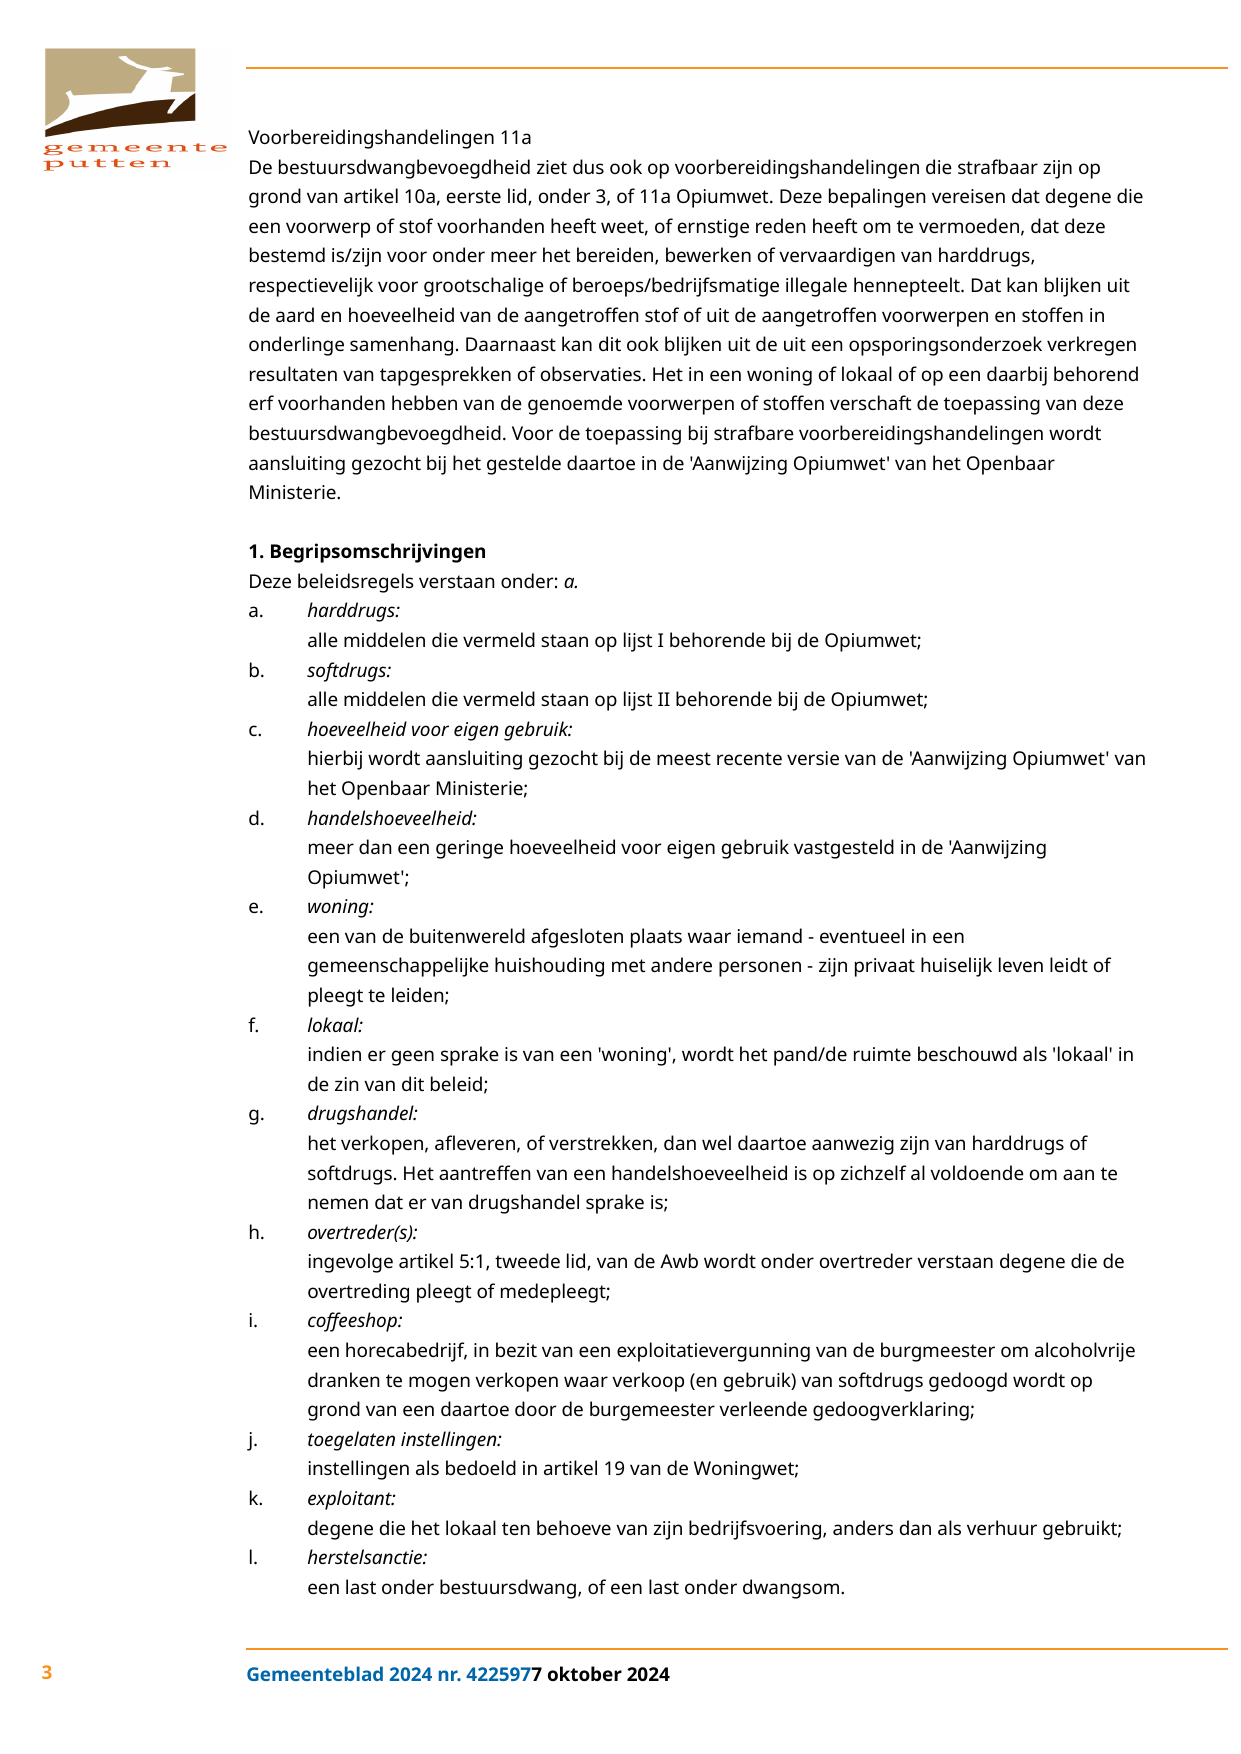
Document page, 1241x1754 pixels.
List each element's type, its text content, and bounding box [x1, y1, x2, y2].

text Voorbereidingshandelingen 11a [248, 124, 1152, 150]
list indien er geen sprake is van een 'woning', wordt het pand/de ruimte beschouwd als 'lokaal' in de zin van dit beleid; [248, 1041, 1152, 1097]
list instellingen als bedoeld in artikel 19 van de Woningwet; [248, 1456, 1152, 1481]
list drugshandel: [248, 1101, 1152, 1126]
list harddrugs: [248, 598, 1152, 623]
list overtreder(s): [248, 1219, 1152, 1245]
list coffeeshop: [248, 1308, 1152, 1333]
list ingevolge artikel 5:1, tweede lid, van de Awb wordt onder overtreder verstaan degene die de overtreding pleegt of medepleegt; [248, 1248, 1152, 1304]
list softdrugs: [248, 657, 1152, 683]
list hoeveelheid voor eigen gebruik: [248, 716, 1152, 742]
picture [41, 47, 231, 172]
list woning: [248, 893, 1152, 919]
list alle middelen die vermeld staan op lijst I behorende bij de Opiumwet; [248, 627, 1152, 653]
list handelshoeveelheid: [248, 805, 1152, 831]
list een van de buitenwereld afgesloten plaats waar iemand - eventueel in een gemeenschappelijke huishouding met andere personen - zijn privaat huiselijk leven leidt of pleegt te leiden; [248, 923, 1152, 1008]
text 1. Begripsomschrijvingen [248, 538, 1152, 564]
list een horecabedrijf, in bezit van een exploitatievergunning van de burgmeester om alcoholvrije dranken te mogen verkopen waar verkoop (en gebruik) van softdrugs gedoogd wordt op grond van een daartoe door de burgemeester verleende gedoogverklaring; [248, 1337, 1152, 1422]
list een last onder bestuursdwang, of een last onder dwangsom. [248, 1574, 1152, 1600]
list lokaal: [248, 1012, 1152, 1038]
list alle middelen die vermeld staan op lijst II behorende bij de Opiumwet; [248, 686, 1152, 712]
list het verkopen, afleveren, of verstrekken, dan wel daartoe aanwezig zijn van harddrugs of softdrugs. Het aantreffen van een handelshoeveelheid is op zichzelf al voldoende om aan te nemen dat er van drugshandel sprake is; [248, 1130, 1152, 1215]
list meer dan een geringe hoeveelheid voor eigen gebruik vastgesteld in de 'Aanwijzing Opiumwet'; [248, 834, 1152, 890]
list herstelsanctie: [248, 1544, 1152, 1570]
text Deze beleidsregels verstaan onder: a. [248, 568, 1152, 594]
list degene die het lokaal ten behoeve van zijn bedrijfsvoering, anders dan als verhuur gebruikt; [248, 1515, 1152, 1541]
list exploitant: [248, 1485, 1152, 1511]
list toegelaten instellingen: [248, 1426, 1152, 1452]
text De bestuursdwangbevoegdheid ziet dus ook op voorbereidingshandelingen die strafbaar zijn op grond van artikel 10a, eerste lid, onder 3, of 11a Opiumwet. Deze bepalingen vereisen dat degene die een voorwerp of stof voorhanden heeft weet, of ernstige reden heeft om te vermoeden, dat deze bestemd is/zijn voor onder meer het bereiden, bewerken of vervaardigen van harddrugs, respectievelijk voor grootschalige of beroeps/bedrijfsmatige illegale hennepteelt. Dat kan blijken uit de aard en hoeveelheid van de aangetroffen stof of uit de aangetroffen voorwerpen en stoffen in onderlinge samenhang. Daarnaast kan dit ook blijken uit de uit een opsporingsonderzoek verkregen resultaten van tapgesprekken of observaties. Het in een woning of lokaal of op een daarbij behorend erf voorhanden hebben van de genoemde voorwerpen of stoffen verschaft de toepassing van deze bestuursdwangbevoegdheid. Voor de toepassing bij strafbare voorbereidingshandelingen wordt aansluiting gezocht bij het gestelde daartoe in de 'Aanwijzing Opiumwet' van het Openbaar Ministerie. [248, 154, 1152, 505]
list hierbij wordt aansluiting gezocht bij de meest recente versie van de 'Aanwijzing Opiumwet' van het Openbaar Ministerie; [248, 746, 1152, 801]
